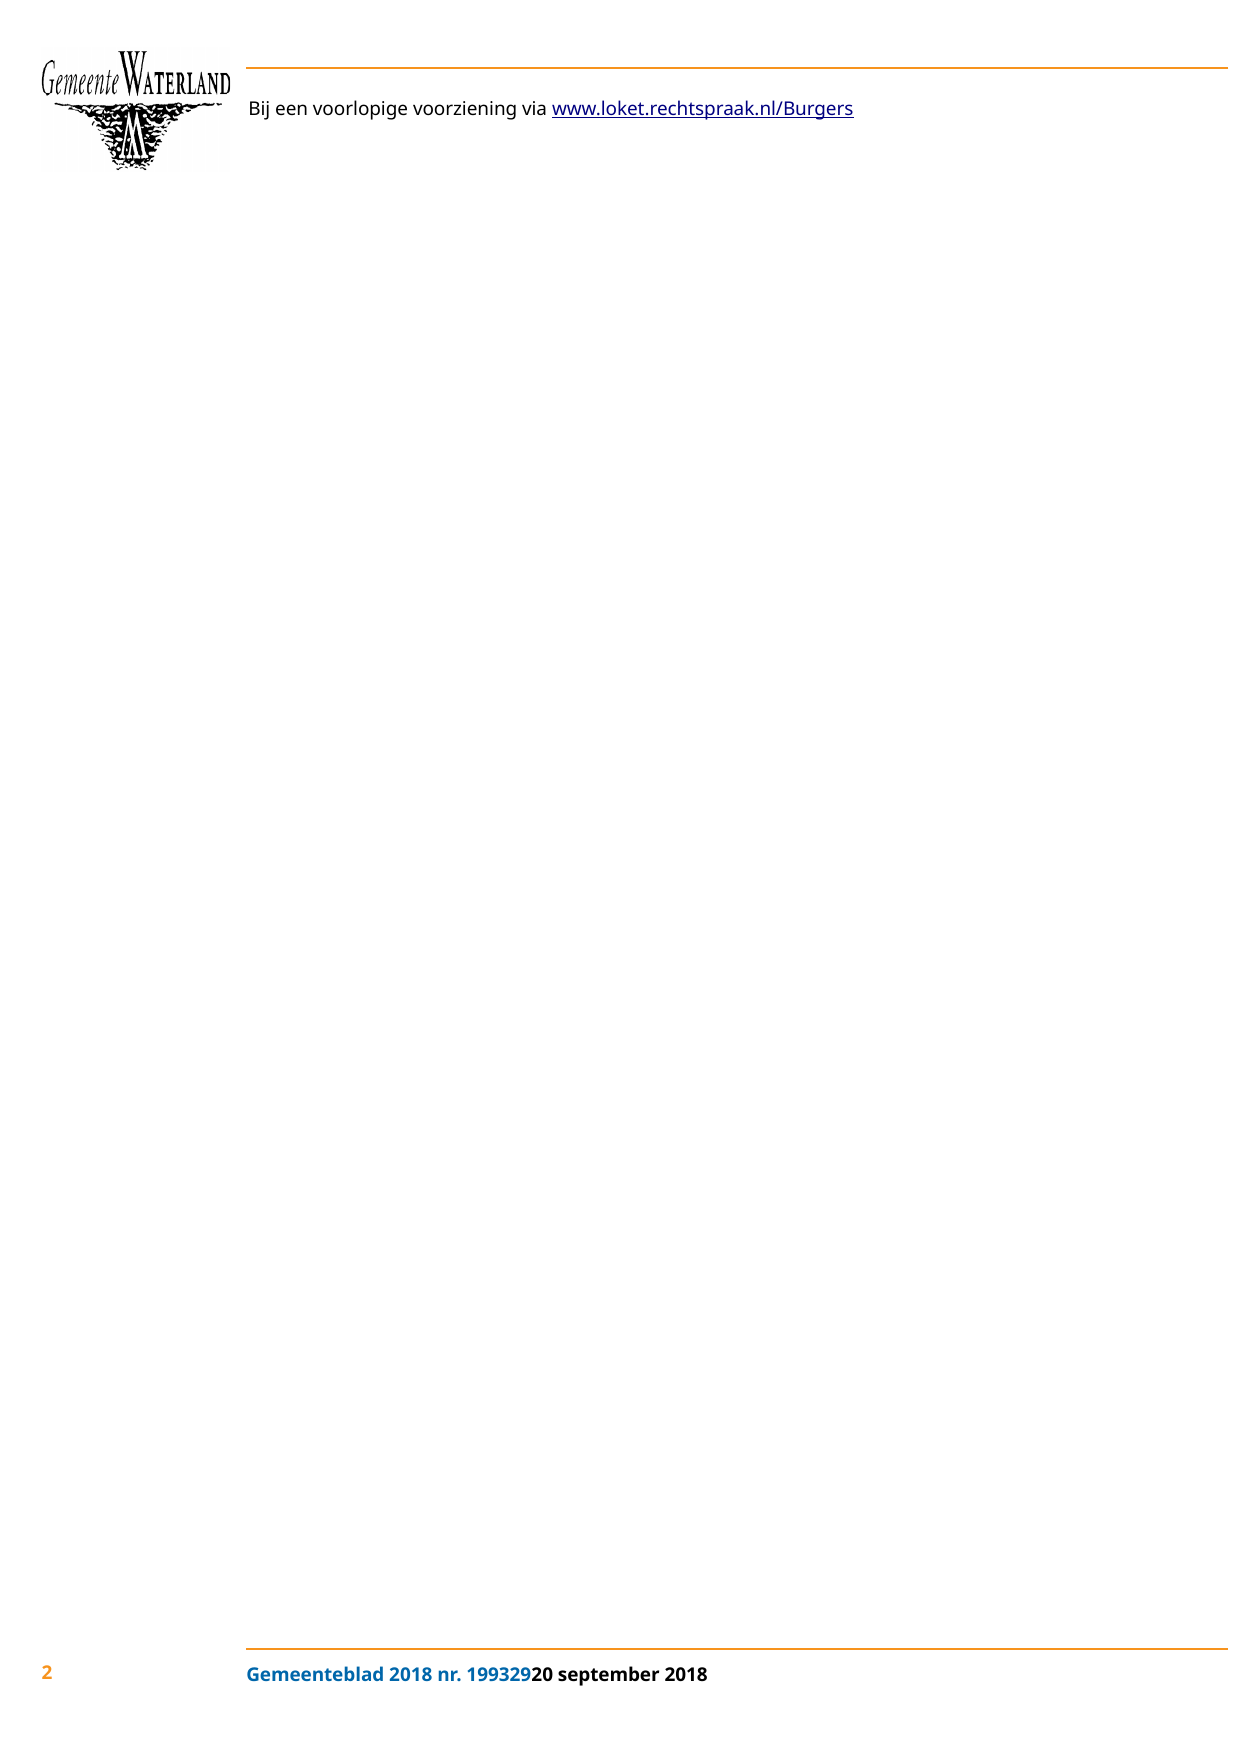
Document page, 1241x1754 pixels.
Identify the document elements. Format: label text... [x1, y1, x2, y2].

picture [41, 47, 231, 172]
text Bij een voorlopige voorziening via www.loket.rechtspraak.nl/Burgers [248, 95, 1152, 121]
